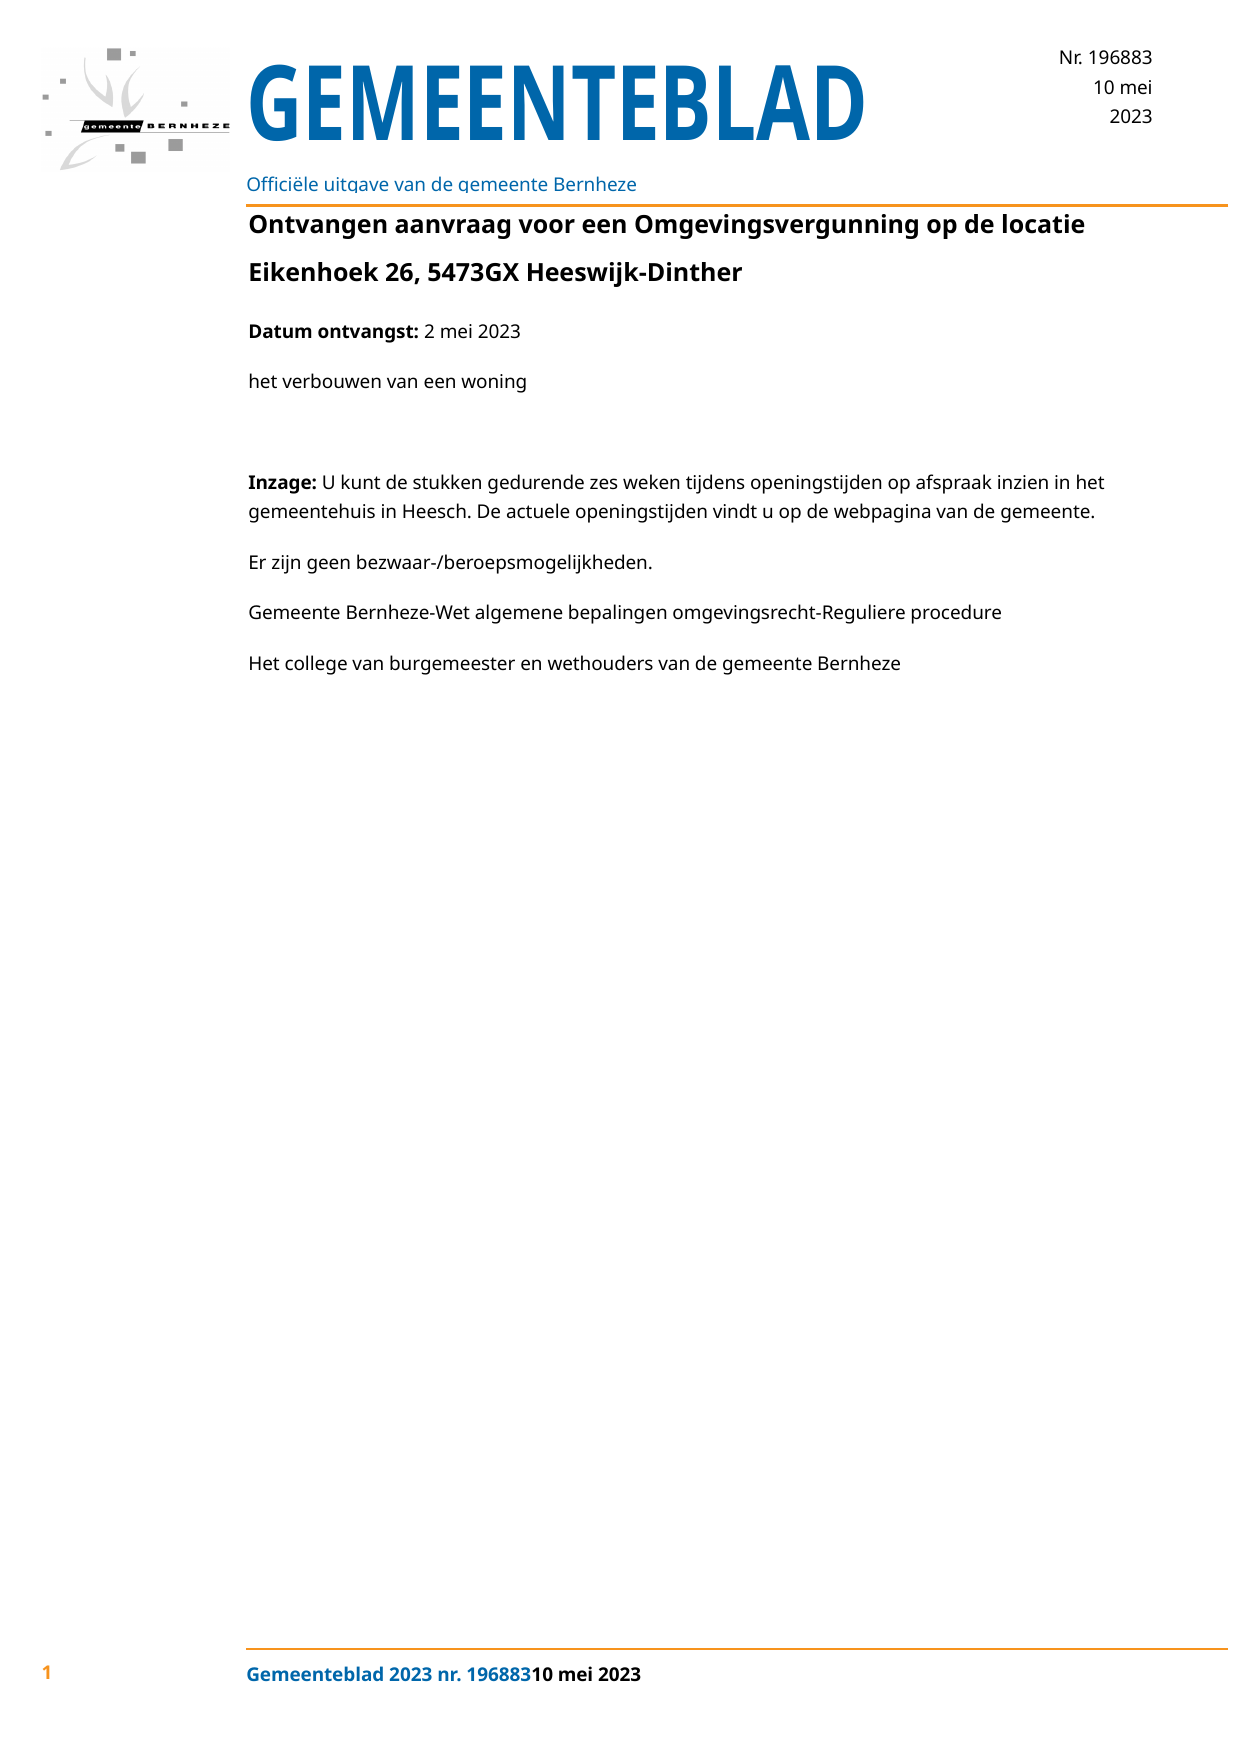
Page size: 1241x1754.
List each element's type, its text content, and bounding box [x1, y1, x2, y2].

picture [41, 47, 231, 172]
text Gemeente Bernheze-Wet algemene bepalingen omgevingsrecht-Reguliere procedure [248, 599, 1152, 625]
text Ontvangen aanvraag voor een Omgevingsvergunning op de locatie Eikenhoek 26, 5473GX Heeswijk-Dinther [248, 207, 1152, 288]
text het verbouwen van een woning [248, 368, 1152, 394]
text Datum ontvangst: 2 mei 2023 [248, 318, 1152, 344]
text Het college van burgemeester en wethouders van de gemeente Bernheze [248, 650, 1152, 676]
text Inzage: U kunt de stukken gedurende zes weken tijdens openingstijden op afspraak inzien in het gemeentehuis in Heesch. De actuele openingstijden vindt u op de webpagina van de gemeente. [248, 469, 1152, 524]
text Er zijn geen bezwaar-/beroepsmogelijkheden. [248, 549, 1152, 575]
